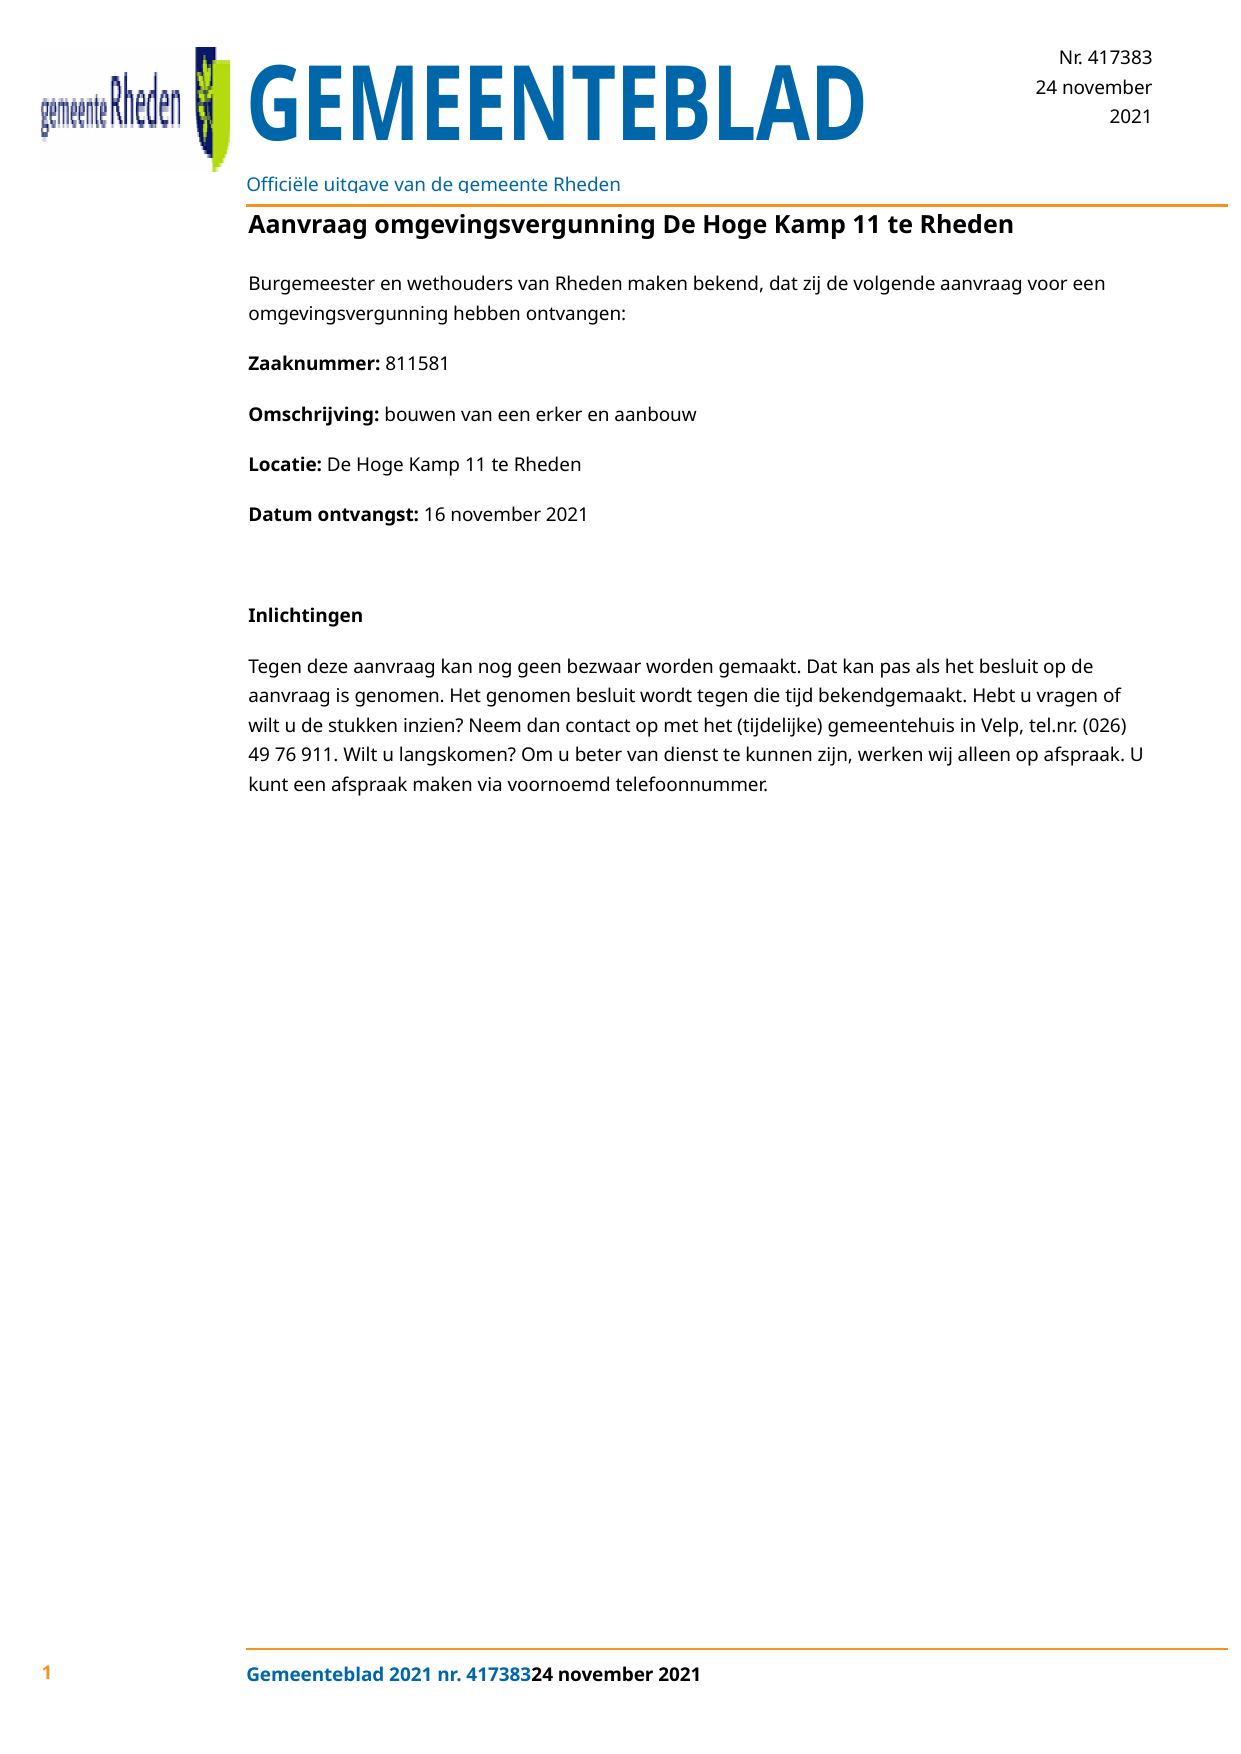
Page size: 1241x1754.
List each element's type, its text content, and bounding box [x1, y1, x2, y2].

text Burgemeester en wethouders van Rheden maken bekend, dat zij de volgende aanvraag voor een omgevingsvergunning hebben ontvangen: [248, 270, 1152, 326]
text Zaaknummer: 811581 [248, 350, 1152, 376]
text Inlichtingen [248, 602, 1152, 628]
text Omschrijving: bouwen van een erker en aanbouw [248, 401, 1152, 426]
text Aanvraag omgevingsvergunning De Hoge Kamp 11 te Rheden [248, 207, 1152, 241]
text Datum ontvangst: 16 november 2021 [248, 502, 1152, 527]
picture [41, 47, 231, 172]
text Locatie: De Hoge Kamp 11 te Rheden [248, 451, 1152, 477]
text Tegen deze aanvraag kan nog geen bezwaar worden gemaakt. Dat kan pas als het besluit op de aanvraag is genomen. Het genomen besluit wordt tegen die tijd bekendgemaakt. Hebt u vragen of wilt u de stukken inzien? Neem dan contact op met het (tijdelijke) gemeentehuis in Velp, tel.nr. (026) 49 76 911. Wilt u langskomen? Om u beter van dienst te kunnen zijn, werken wij alleen op afspraak. U kunt een afspraak maken via voornoemd telefoonnummer. [248, 653, 1152, 797]
